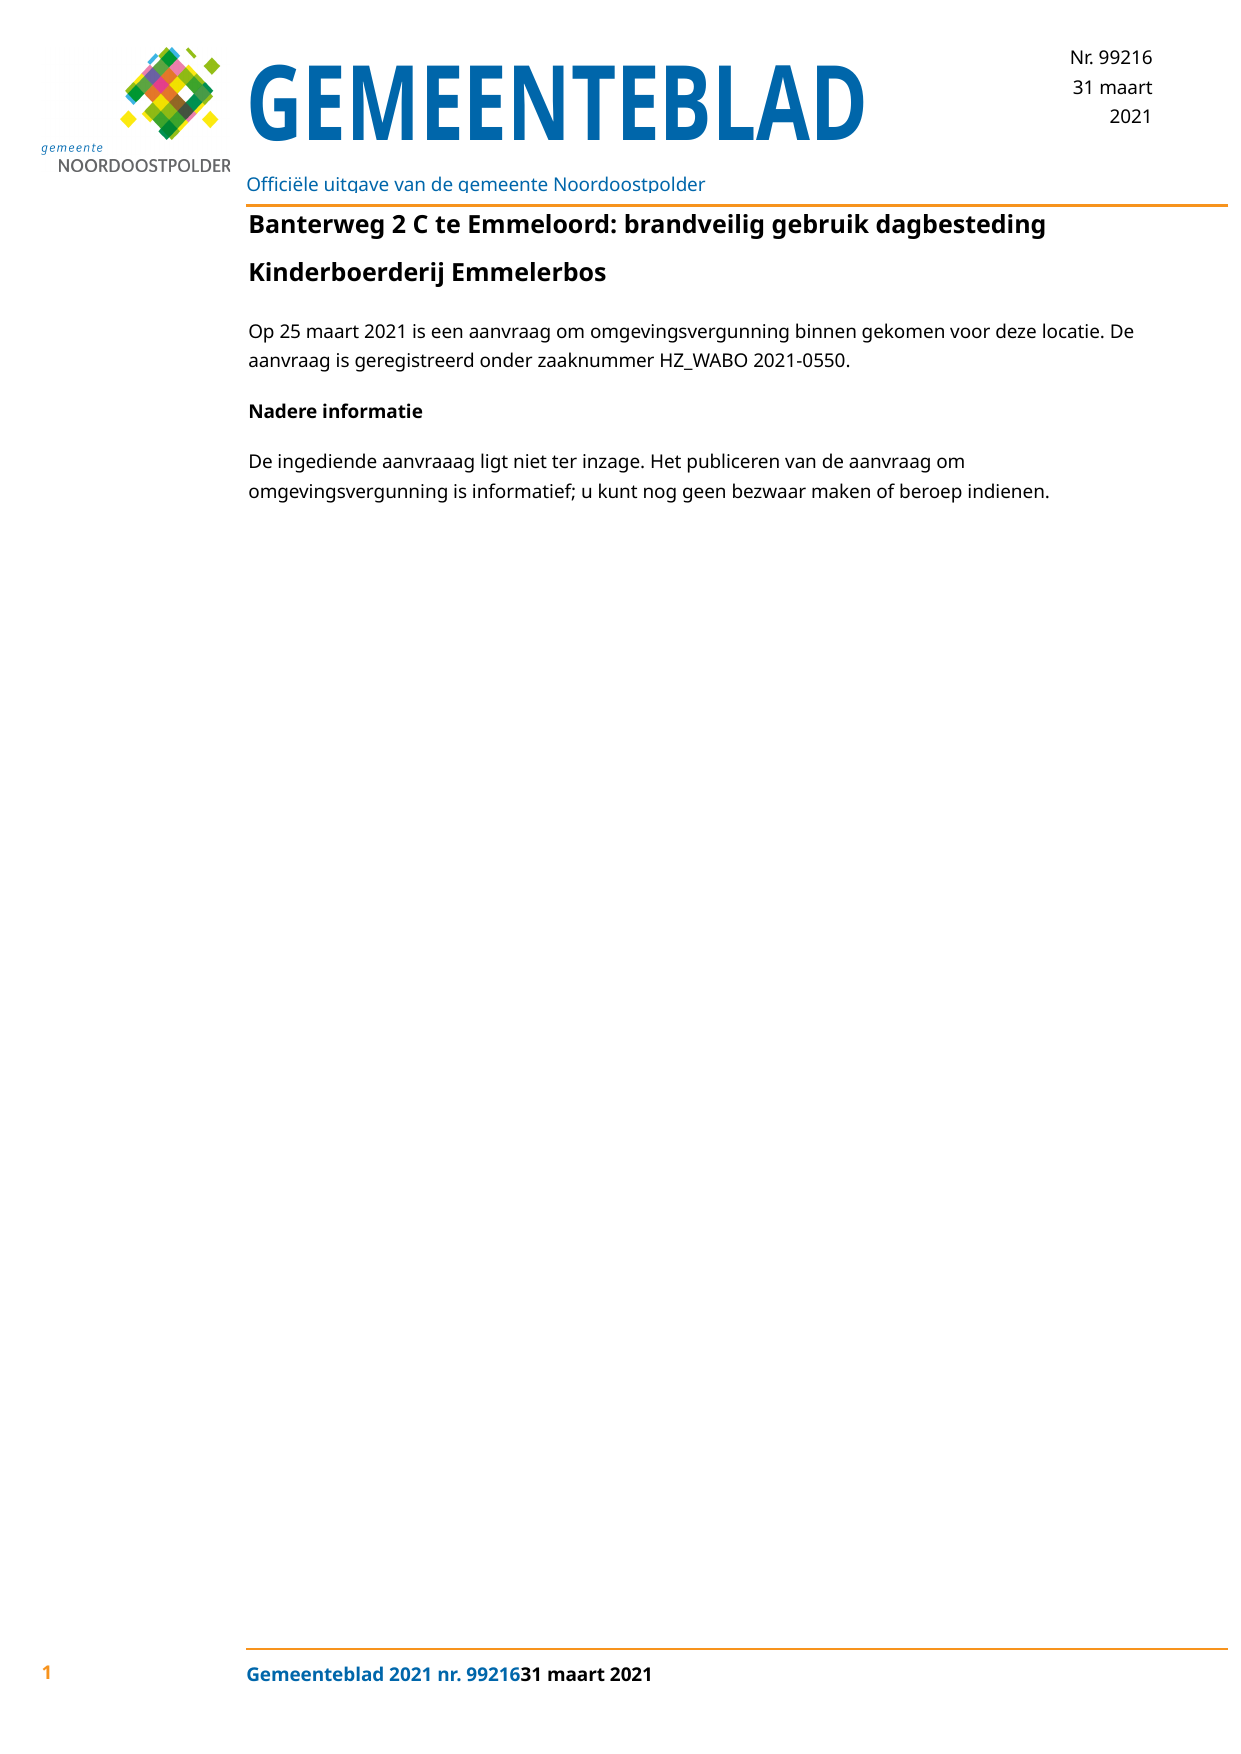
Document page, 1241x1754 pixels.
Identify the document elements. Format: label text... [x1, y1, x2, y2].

text Op 25 maart 2021 is een aanvraag om omgevingsvergunning binnen gekomen voor deze locatie. De aanvraag is geregistreerd onder zaaknummer HZ_WABO 2021-0550. [248, 318, 1152, 373]
text Nadere informatie [248, 398, 1152, 424]
text De ingediende aanvraaag ligt niet ter inzage. Het publiceren van de aanvraag om omgevingsvergunning is informatief; u kunt nog geen bezwaar maken of beroep indienen. [248, 448, 1152, 504]
text Banterweg 2 C te Emmeloord: brandveilig gebruik dagbesteding Kinderboerderij Emmelerbos [248, 207, 1152, 288]
picture [41, 47, 231, 172]
